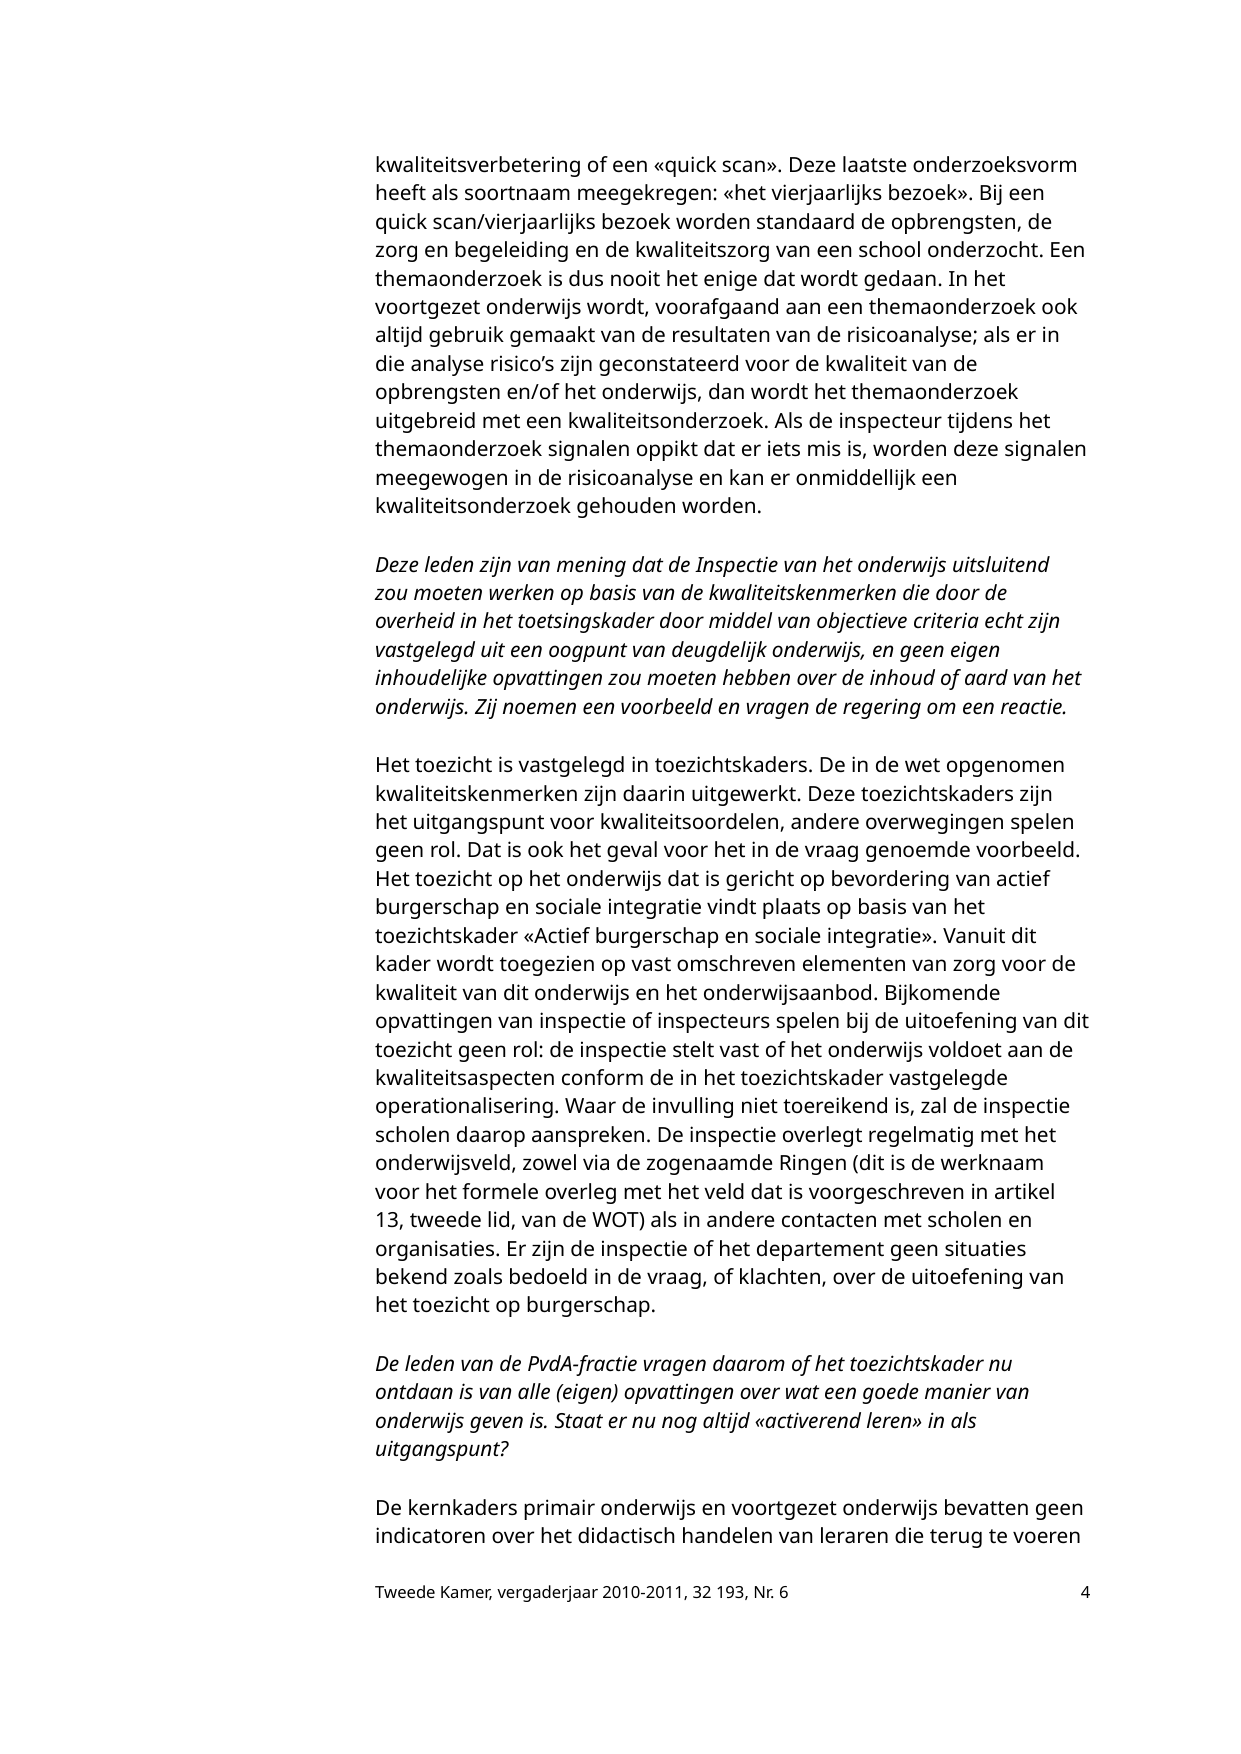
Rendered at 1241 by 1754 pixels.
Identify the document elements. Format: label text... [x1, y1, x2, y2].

text Deze leden zijn van mening dat de Inspectie van het onderwijs uitsluitend zou moeten werken op basis van de kwaliteitskenmerken die door de overheid in het toetsingskader door middel van objectieve criteria echt zijn vastgelegd uit een oogpunt van deugdelijk onderwijs, en geen eigen inhoudelijke opvattingen zou moeten hebben over de inhoud of aard van het onderwijs. Zij noemen een voorbeeld en vragen de regering om een reactie. [375, 550, 1090, 720]
text kwaliteitsverbetering of een «quick scan». Deze laatste onderzoeksvorm heeft als soortnaam meegekregen: «het vierjaarlijks bezoek». Bij een quick scan/vierjaarlijks bezoek worden standaard de opbrengsten, de zorg en begeleiding en de kwaliteitszorg van een school onderzocht. Een themaonderzoek is dus nooit het enige dat wordt gedaan. In het voortgezet onderwijs wordt, voorafgaand aan een themaonderzoek ook altijd gebruik gemaakt van de resultaten van de risicoanalyse; als er in die analyse risico’s zijn geconstateerd voor de kwaliteit van de opbrengsten en/of het onderwijs, dan wordt het themaonderzoek uitgebreid met een kwaliteitsonderzoek. Als de inspecteur tijdens het themaonderzoek signalen oppikt dat er iets mis is, worden deze signalen meegewogen in de risicoanalyse en kan er onmiddellijk een kwaliteitsonderzoek gehouden worden. [375, 150, 1090, 520]
text De leden van de PvdA-fractie vragen daarom of het toezichtskader nu ontdaan is van alle (eigen) opvattingen over wat een goede manier van onderwijs geven is. Staat er nu nog altijd «activerend leren» in als uitgangspunt? [375, 1349, 1090, 1463]
text Het toezicht is vastgelegd in toezichtskaders. De in de wet opgenomen kwaliteitskenmerken zijn daarin uitgewerkt. Deze toezichtskaders zijn het uitgangspunt voor kwaliteitsoordelen, andere overwegingen spelen geen rol. Dat is ook het geval voor het in de vraag genoemde voorbeeld. Het toezicht op het onderwijs dat is gericht op bevordering van actief burgerschap en sociale integratie vindt plaats op basis van het toezichtskader «Actief burgerschap en sociale integratie». Vanuit dit kader wordt toegezien op vast omschreven elementen van zorg voor de kwaliteit van dit onderwijs en het onderwijsaanbod. Bijkomende opvattingen van inspectie of inspecteurs spelen bij de uitoefening van dit toezicht geen rol: de inspectie stelt vast of het onderwijs voldoet aan de kwaliteitsaspecten conform de in het toezichtskader vastgelegde operationalisering. Waar de invulling niet toereikend is, zal de inspectie scholen daarop aanspreken. De inspectie overlegt regelmatig met het onderwijsveld, zowel via de zogenaamde Ringen (dit is de werknaam voor het formele overleg met het veld dat is voorgeschreven in artikel 13, tweede lid, van de WOT) als in andere contacten met scholen en organisaties. Er zijn de inspectie of het departement geen situaties bekend zoals bedoeld in de vraag, of klachten, over de uitoefening van het toezicht op burgerschap. [375, 750, 1090, 1319]
text De kernkaders primair onderwijs en voortgezet onderwijs bevatten geen indicatoren over het didactisch handelen van leraren die terug te voeren [375, 1493, 1090, 1550]
